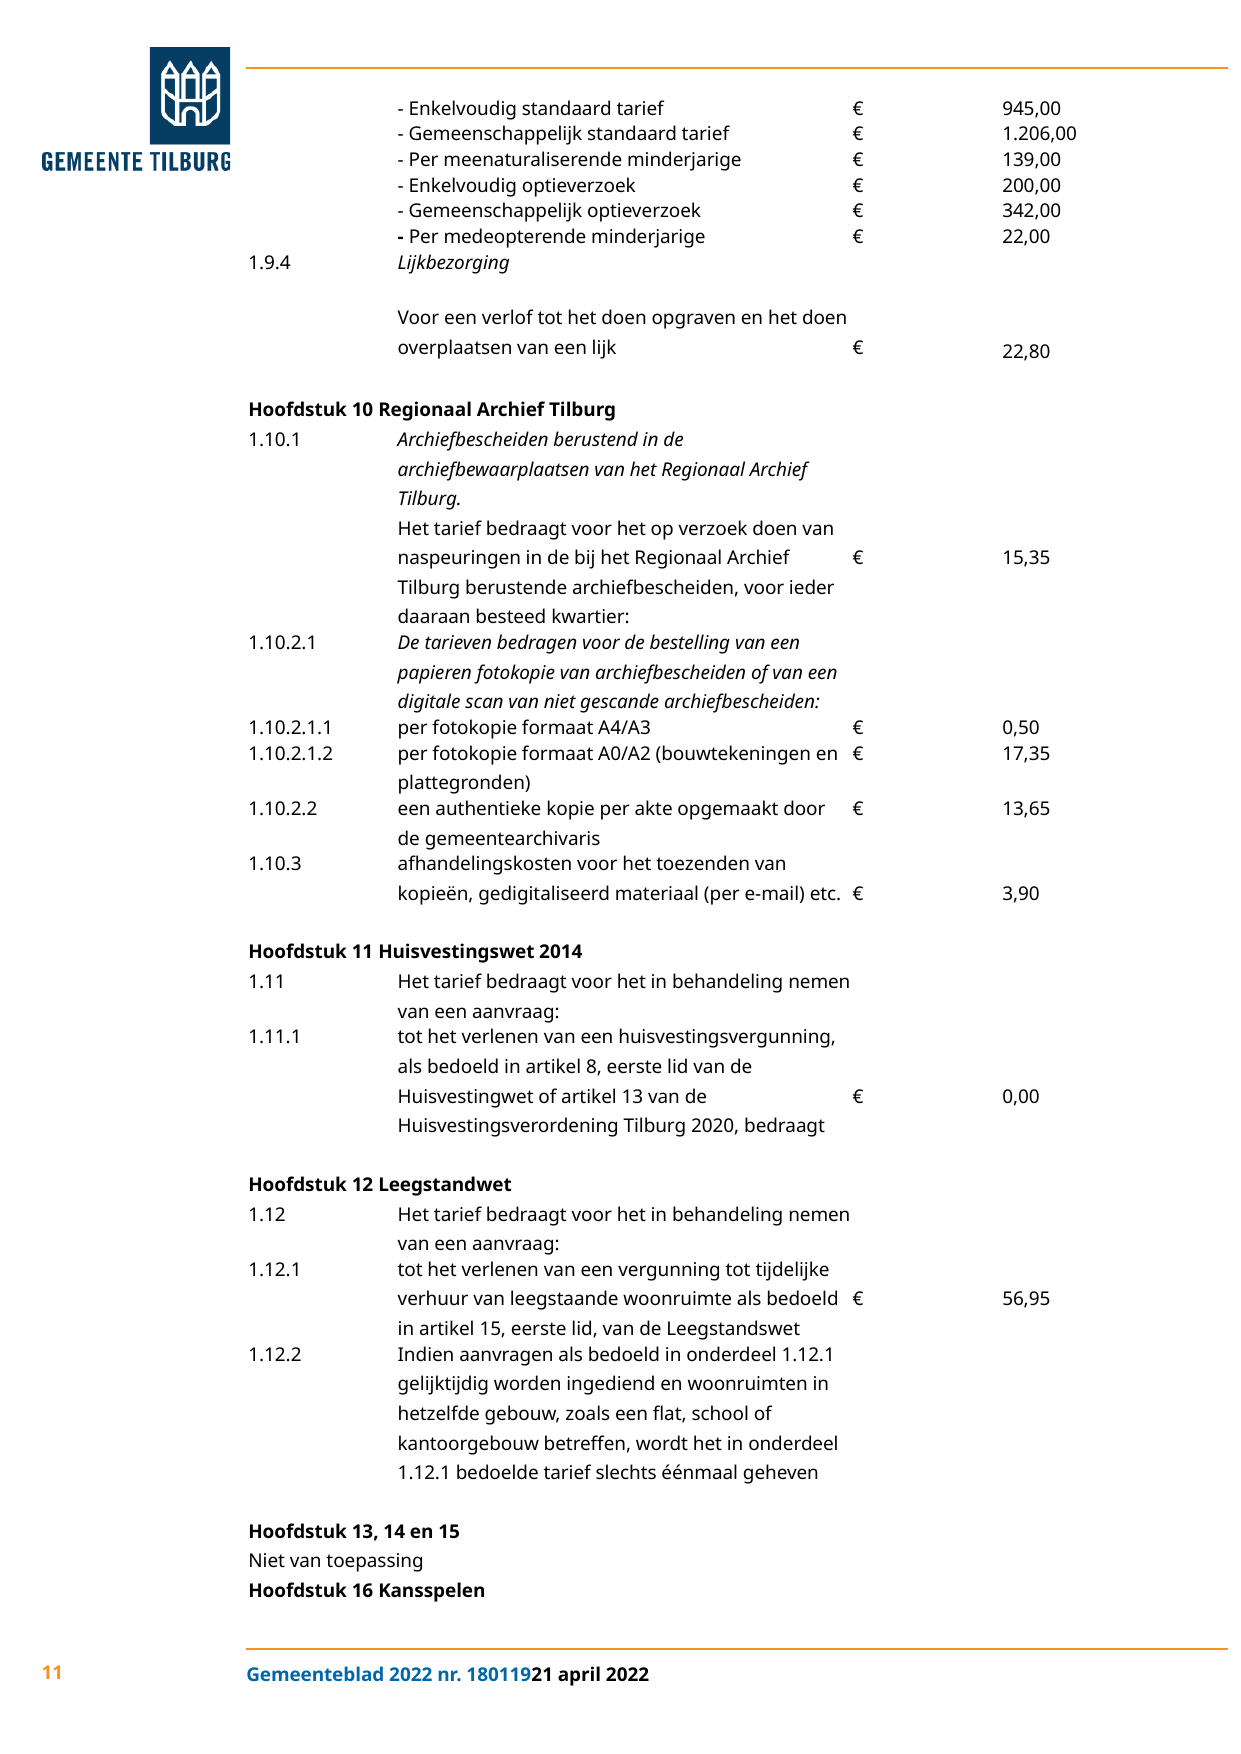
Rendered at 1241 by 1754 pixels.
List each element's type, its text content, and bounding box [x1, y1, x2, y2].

table_cell 56,95 [1002, 1256, 1152, 1341]
table_cell 1.9.4 [248, 249, 397, 304]
table_cell [248, 224, 397, 249]
table_cell - Enkelvoudig standaard tarief [398, 95, 852, 121]
table_cell € [853, 121, 1002, 146]
table_cell 945,00 [1002, 95, 1152, 121]
table_cell 17,35 [1002, 740, 1152, 795]
table_cell Lijkbezorging [398, 249, 852, 304]
table_header [853, 1201, 1002, 1256]
table_cell 1.206,00 [1002, 121, 1152, 146]
table_cell 139,00 [1002, 146, 1152, 172]
table_cell € [853, 1024, 1002, 1138]
table_cell 22,00 [1002, 224, 1152, 249]
table_cell [853, 1341, 1002, 1485]
table_header Het tarief bedraagt voor het in behandeling nemen van een aanvraag: [398, 969, 852, 1024]
table_cell een authentieke kopie per akte opgemaakt door de gemeentearchivaris [398, 795, 852, 851]
table_cell 1.12.1 [248, 1256, 397, 1341]
table_header Het tarief bedraagt voor het in behandeling nemen van een aanvraag: [398, 1201, 852, 1256]
table_cell 1.10.2.2 [248, 795, 397, 851]
table_cell 3,90 [1002, 851, 1152, 906]
text Hoofdstuk 12 Leegstandwet [248, 1171, 1152, 1197]
table_cell € [853, 714, 1002, 740]
table_header 15,35 [1002, 426, 1152, 629]
text Niet van toepassing [248, 1547, 1152, 1573]
table_cell 22,80 [1002, 249, 1152, 364]
table_cell - Per meenaturaliserende minderjarige [398, 146, 852, 172]
picture [41, 47, 231, 172]
table_cell € [853, 851, 1002, 906]
table_cell [1002, 629, 1152, 714]
table_cell Indien aanvragen als bedoeld in onderdeel 1.12.1 gelijktijdig worden ingediend en woonruimten in hetzelfde gebouw, zoals een flat, school of kantoorgebouw betreffen, wordt het in onderdeel 1.12.1 bedoelde tarief slechts éénmaal geheven [398, 1341, 852, 1485]
table_cell 1.10.2.1 [248, 629, 397, 714]
table_cell € [853, 224, 1002, 249]
table_cell € [853, 1256, 1002, 1341]
table_header [1002, 1201, 1152, 1256]
table_cell De tarieven bedragen voor de bestelling van een papieren fotokopie van archiefbescheiden of van een digitale scan van niet gescande archiefbescheiden: [398, 629, 852, 714]
table_cell [248, 95, 397, 121]
table_header 1.12 [248, 1201, 397, 1256]
table_cell 342,00 [1002, 198, 1152, 223]
table_cell per fotokopie formaat A0/A2 (bouwtekeningen en plattegronden) [398, 740, 852, 795]
table_cell € [853, 172, 1002, 198]
table_cell 1.10.2.1.1 [248, 714, 397, 740]
table_cell € [853, 305, 1002, 364]
table_cell - Per medeopterende minderjarige [398, 224, 852, 249]
table_cell per fotokopie formaat A4/A3 [398, 714, 852, 740]
table_cell - Gemeenschappelijk optieverzoek [398, 198, 852, 223]
table_cell tot het verlenen van een huisvestingsvergunning, als bedoeld in artikel 8, eerste lid van de Huisvestingwet of artikel 13 van de Huisvestingsverordening Tilburg 2020, bedraagt [398, 1024, 852, 1138]
table_cell € [853, 740, 1002, 795]
table_cell 0,50 [1002, 714, 1152, 740]
table_cell [853, 249, 1002, 304]
table_cell [248, 121, 397, 146]
table_cell Voor een verlof tot het doen opgraven en het doen overplaatsen van een lijk [398, 305, 852, 364]
table_cell 1.10.2.1.2 [248, 740, 397, 795]
table_header [1002, 969, 1152, 1024]
table_cell [1002, 1341, 1152, 1485]
text Hoofdstuk 16 Kansspelen [248, 1577, 1152, 1603]
table_header 1.11 [248, 969, 397, 1024]
table_cell tot het verlenen van een vergunning tot tijdelijke verhuur van leegstaande woonruimte als bedoeld in artikel 15, eerste lid, van de Leegstandswet [398, 1256, 852, 1341]
table_header Archiefbescheiden berustend in de archiefbewaarplaatsen van het Regionaal Archief Tilburg. Het tarief bedraagt voor het op verzoek doen van naspeuringen in de bij het Regionaal Archief Tilburg berustende archiefbescheiden, voor ieder daaraan besteed kwartier: [398, 426, 852, 629]
table_cell [248, 172, 397, 198]
table_cell € [853, 146, 1002, 172]
table_cell [248, 198, 397, 223]
table_cell [853, 629, 1002, 714]
table_cell 1.10.3 [248, 851, 397, 906]
table_cell afhandelingskosten voor het toezenden van kopieën, gedigitaliseerd materiaal (per e-mail) etc. [398, 851, 852, 906]
table_cell 1.12.2 [248, 1341, 397, 1485]
table_cell [248, 146, 397, 172]
table_cell - Gemeenschappelijk standaard tarief [398, 121, 852, 146]
text Hoofdstuk 10 Regionaal Archief Tilburg [248, 396, 1152, 422]
table_header [853, 969, 1002, 1024]
table_header 1.10.1 [248, 426, 397, 629]
table_cell € [853, 198, 1002, 223]
table_cell 1.11.1 [248, 1024, 397, 1138]
table_cell 0,00 [1002, 1024, 1152, 1138]
table_cell € [853, 795, 1002, 851]
table_cell [248, 305, 397, 364]
table_cell € [853, 95, 1002, 121]
table_header € [853, 426, 1002, 629]
text Hoofdstuk 13, 14 en 15 [248, 1518, 1152, 1543]
table_cell 200,00 [1002, 172, 1152, 198]
table_cell 13,65 [1002, 795, 1152, 851]
table_cell - Enkelvoudig optieverzoek [398, 172, 852, 198]
text Hoofdstuk 11 Huisvestingswet 2014 [248, 939, 1152, 964]
